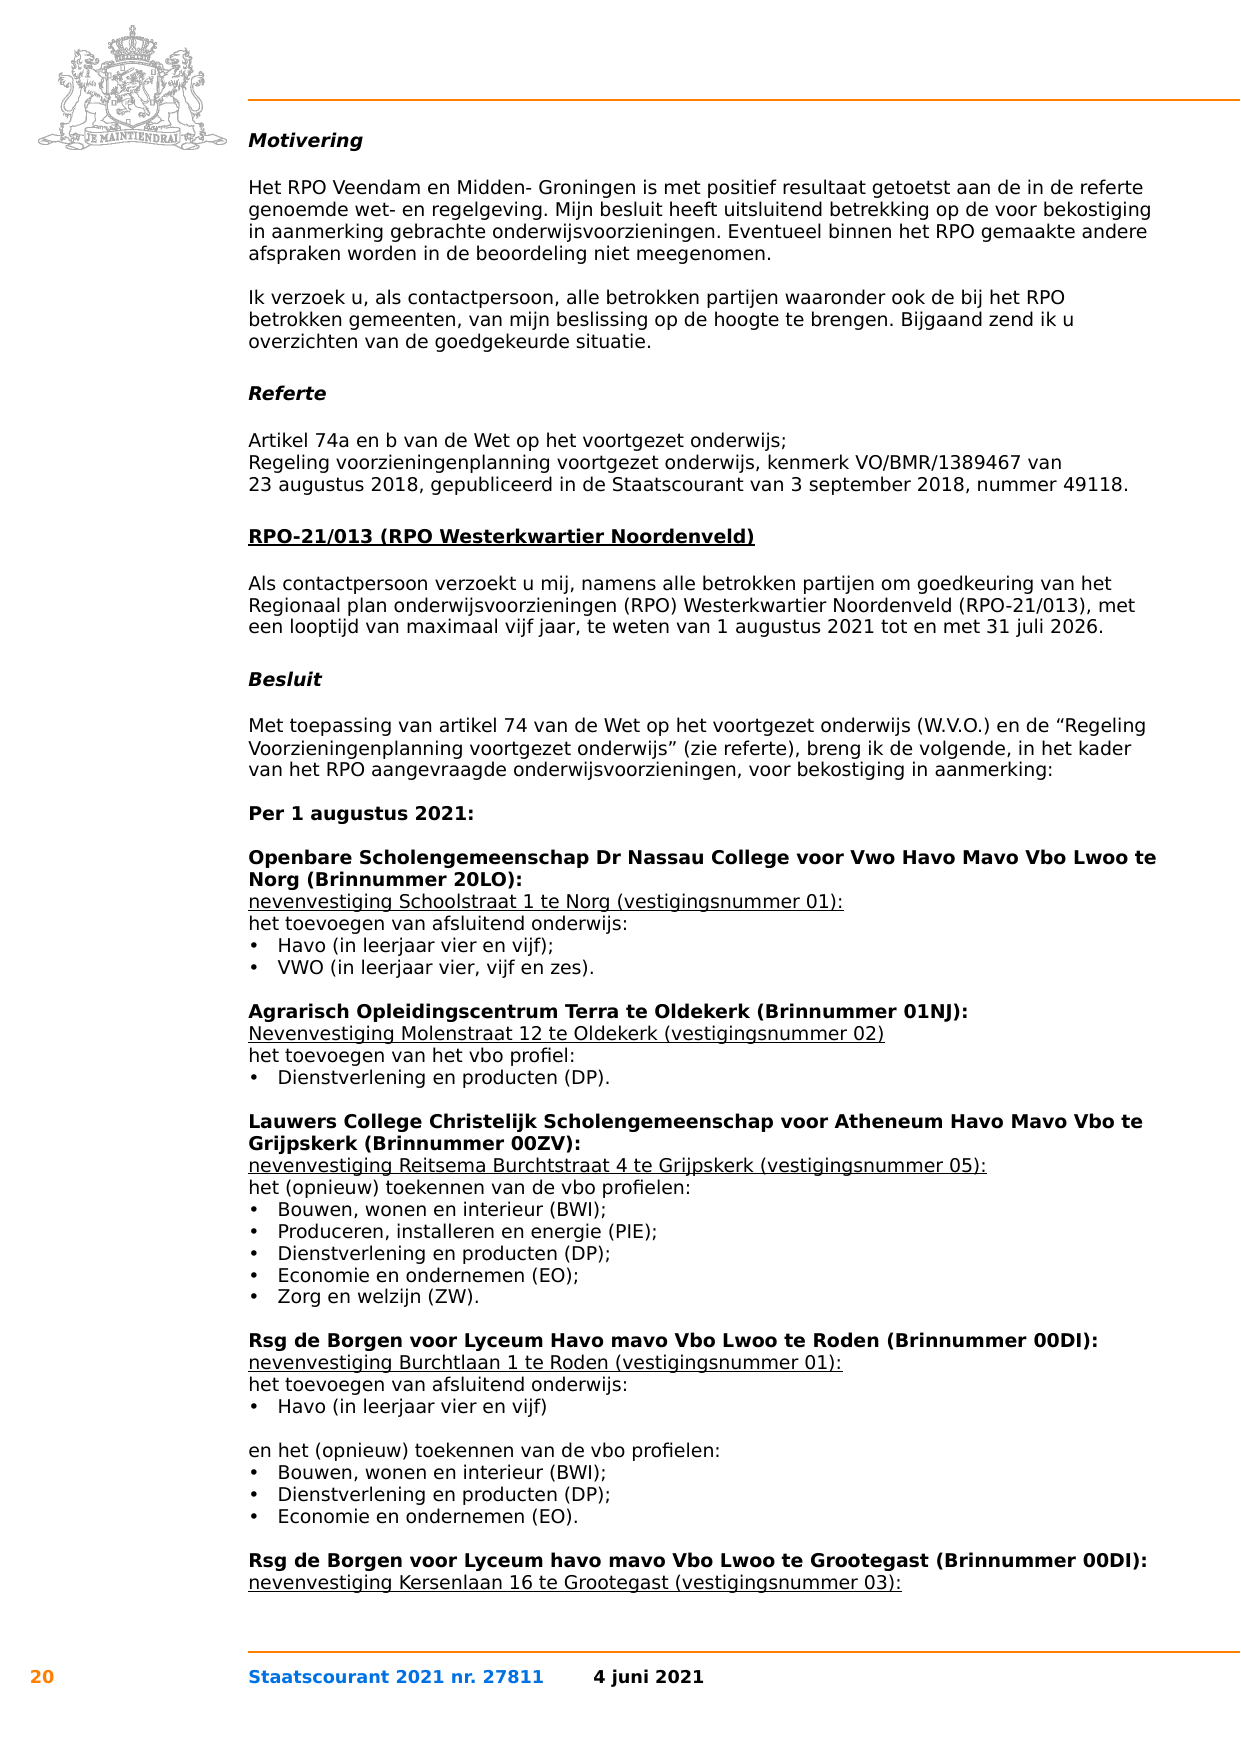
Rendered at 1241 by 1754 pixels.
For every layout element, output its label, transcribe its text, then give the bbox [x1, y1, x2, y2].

text • Economie en ondernemen (EO); [248, 1264, 1163, 1286]
text • Havo (in leerjaar vier en vijf) [248, 1396, 1163, 1418]
text nevenvestiging Reitsema Burchtstraat 4 te Grijpskerk (vestigingsnummer 05): [248, 1154, 1163, 1177]
text • Dienstverlening en producten (DP); [248, 1242, 1163, 1264]
text Het RPO Veendam en Midden- Groningen is met positief resultaat getoetst aan de in de referte genoemde wet- en regelgeving. Mijn besluit heeft uitsluitend betrekking op de voor bekostiging in aanmerking gebrachte onderwijsvoorzieningen. Eventueel binnen het RPO gemaakte andere afspraken worden in de beoordeling niet meegenomen. [248, 177, 1163, 265]
text nevenvestiging Kersenlaan 16 te Grootegast (vestigingsnummer 03): [248, 1572, 1163, 1594]
text Rsg de Borgen voor Lyceum havo mavo Vbo Lwoo te Grootegast (Brinnummer 00DI): [248, 1550, 1163, 1572]
text het toevoegen van afsluitend onderwijs: [248, 1374, 1163, 1396]
text Ik verzoek u, als contactpersoon, alle betrokken partijen waaronder ook de bij het RPO betrokken gemeenten, van mijn beslissing op de hoogte te brengen. Bijgaand zend ik u overzichten van de goedgekeurde situatie. [248, 287, 1163, 353]
text het toevoegen van het vbo profiel: [248, 1045, 1163, 1067]
text nevenvestiging Schoolstraat 1 te Norg (vestigingsnummer 01): [248, 891, 1163, 913]
text • VWO (in leerjaar vier, vijf en zes). [248, 957, 1163, 979]
text • Dienstverlening en producten (DP). [248, 1067, 1163, 1089]
text Lauwers College Christelijk Scholengemeenschap voor Atheneum Havo Mavo Vbo te Grijpskerk (Brinnummer 00ZV): [248, 1111, 1163, 1154]
text het (opnieuw) toekennen van de vbo profielen: [248, 1177, 1163, 1198]
text • Bouwen, wonen en interieur (BWI); [248, 1462, 1163, 1484]
picture [38, 25, 227, 150]
subtitle Besluit [248, 668, 1163, 690]
text • Bouwen, wonen en interieur (BWI); [248, 1198, 1163, 1221]
text Nevenvestiging Molenstraat 12 te Oldekerk (vestigingsnummer 02) [248, 1023, 1163, 1045]
text het toevoegen van afsluitend onderwijs: [248, 913, 1163, 935]
text Met toepassing van artikel 74 van de Wet op het voortgezet onderwijs (W.V.O.) en de “Regeling Voorzieningenplanning voortgezet onderwijs” (zie referte), breng ik de volgende, in het kader van het RPO aangevraagde onderwijsvoorzieningen, voor bekostiging in aanmerking: [248, 715, 1163, 781]
text Artikel 74a en b van de Wet op het voortgezet onderwijs; [248, 429, 1163, 452]
text • Zorg en welzijn (ZW). [248, 1286, 1163, 1308]
text Agrarisch Opleidingscentrum Terra te Oldekerk (Brinnummer 01NJ): [248, 1001, 1163, 1023]
text nevenvestiging Burchtlaan 1 te Roden (vestigingsnummer 01): [248, 1352, 1163, 1374]
text Openbare Scholengemeenschap Dr Nassau College voor Vwo Havo Mavo Vbo Lwoo te Norg (Brinnummer 20LO): [248, 847, 1163, 891]
text • Produceren, installeren en energie (PIE); [248, 1221, 1163, 1242]
text Per 1 augustus 2021: [248, 803, 1163, 825]
text Rsg de Borgen voor Lyceum Havo mavo Vbo Lwoo te Roden (Brinnummer 00DI): [248, 1330, 1163, 1352]
text Als contactpersoon verzoekt u mij, namens alle betrokken partijen om goedkeuring van het Regionaal plan onderwijsvoorzieningen (RPO) Westerkwartier Noordenveld (RPO-21/013), met een looptijd van maximaal vijf jaar, te weten van 1 augustus 2021 tot en met 31 juli 2026. [248, 572, 1163, 638]
subtitle Motivering [248, 130, 1163, 152]
text • Economie en ondernemen (EO). [248, 1506, 1163, 1528]
subtitle RPO-21/013 (RPO Westerkwartier Noordenveld) [248, 526, 1163, 547]
text • Dienstverlening en producten (DP); [248, 1484, 1163, 1506]
text en het (opnieuw) toekennen van de vbo profielen: [248, 1440, 1163, 1462]
subtitle Referte [248, 383, 1163, 404]
text Regeling voorzieningenplanning voortgezet onderwijs, kenmerk VO/BMR/1389467 van 23 augustus 2018, gepubliceerd in de Staatscourant van 3 september 2018, nummer 49118. [248, 452, 1163, 496]
text • Havo (in leerjaar vier en vijf); [248, 935, 1163, 957]
